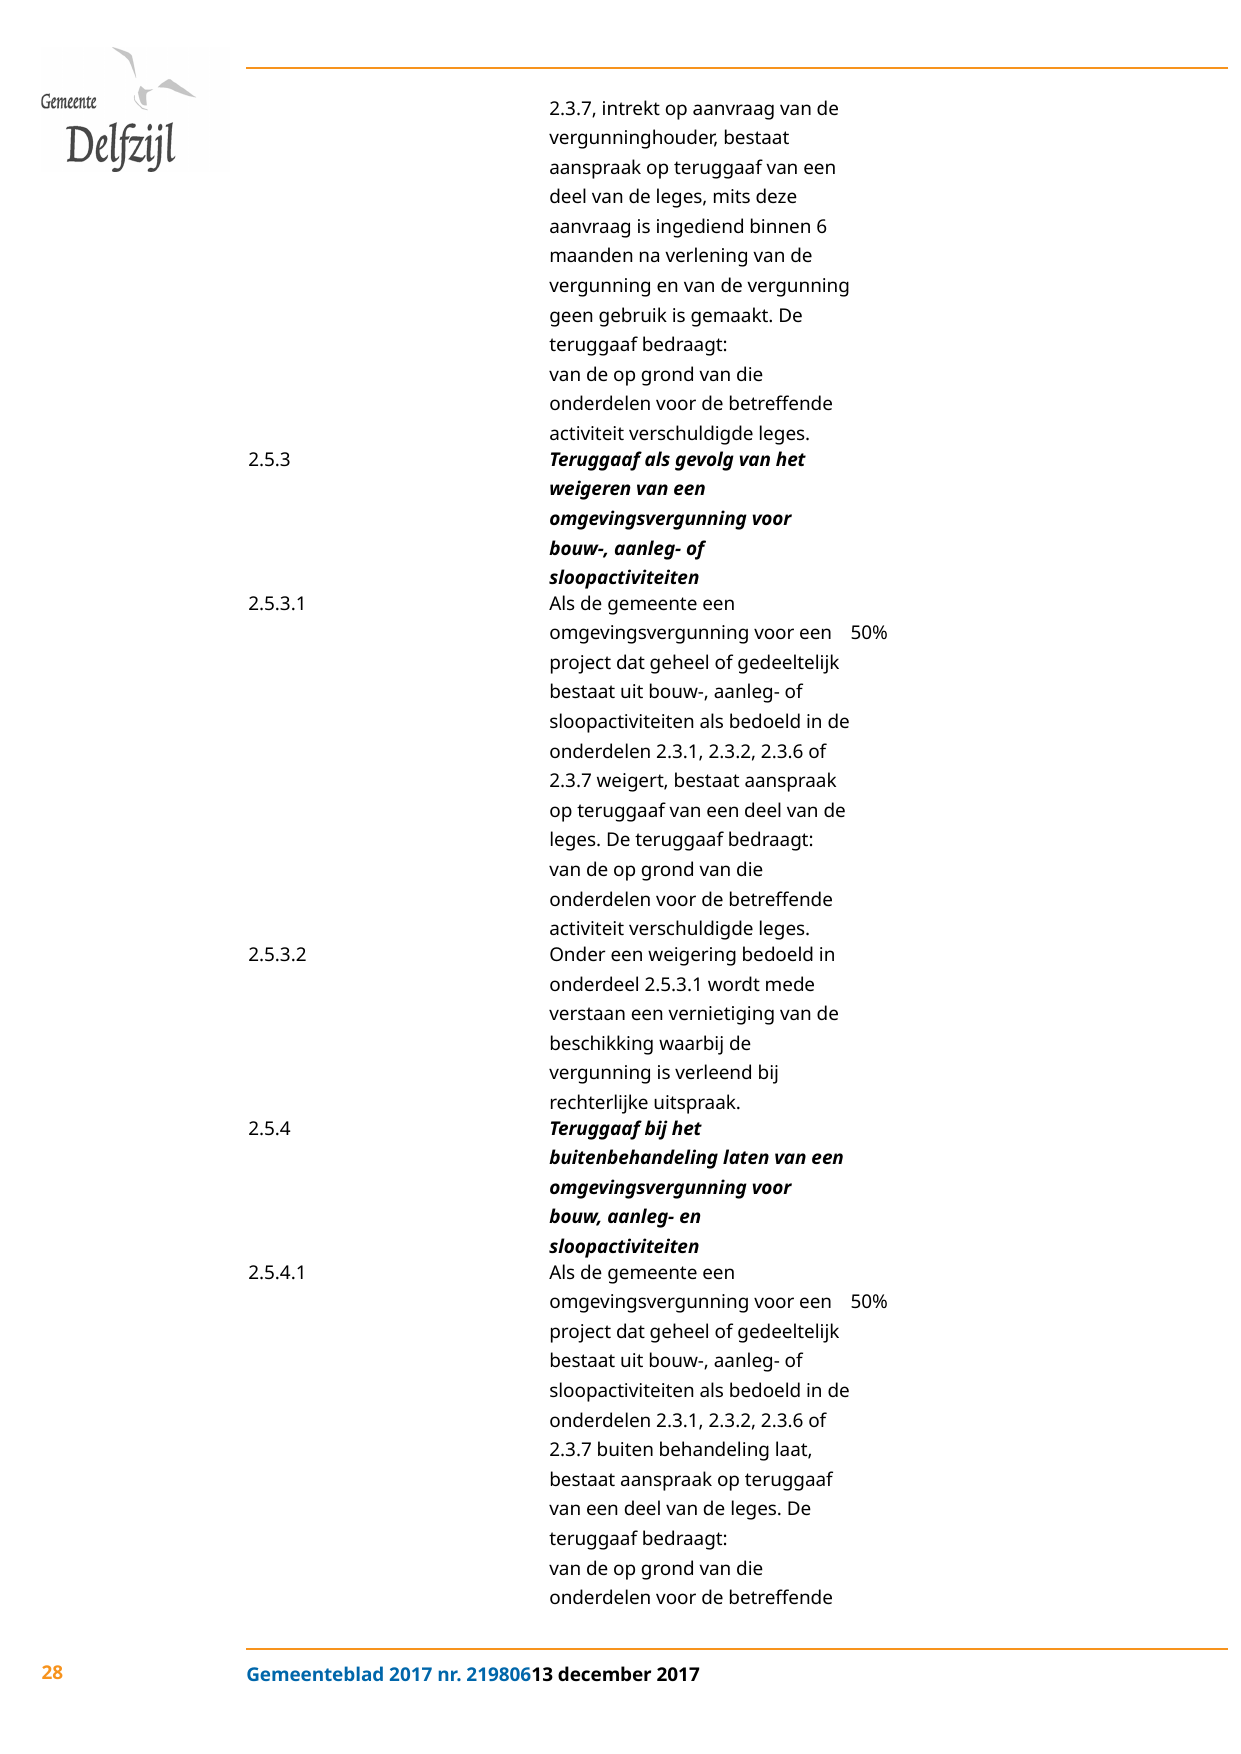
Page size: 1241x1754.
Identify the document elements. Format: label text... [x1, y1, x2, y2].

table_cell [850, 95, 1152, 446]
table_cell 2.3.7, intrekt op aanvraag van de vergunninghouder, bestaat aanspraak op teruggaaf van een deel van de leges, mits deze aanvraag is ingediend binnen 6 maanden na verlening van de vergunning en van de vergunning geen gebruik is gemaakt. De teruggaaf bedraagt: van de op grond van die onderdelen voor de betreffende activiteit verschuldigde leges. [549, 95, 850, 446]
table_cell [850, 941, 1152, 1115]
table_cell 50% [850, 1259, 1152, 1610]
table_cell [248, 95, 549, 446]
picture [41, 47, 231, 172]
table_cell 50% [850, 590, 1152, 941]
table_cell 2.5.3.2 [248, 941, 549, 1115]
table_cell Als de gemeente een omgevingsvergunning voor een project dat geheel of gedeeltelijk bestaat uit bouw-, aanleg- of sloopactiviteiten als bedoeld in de onderdelen 2.3.1, 2.3.2, 2.3.6 of 2.3.7 buiten behandeling laat, bestaat aanspraak op teruggaaf van een deel van de leges. De teruggaaf bedraagt: van de op grond van die onderdelen voor de betreffende [549, 1259, 850, 1610]
table_cell Teruggaaf als gevolg van het weigeren van een omgevingsvergunning voor bouw-, aanleg- of sloopactiviteiten [549, 446, 850, 590]
table_cell 2.5.3 [248, 446, 549, 590]
table_cell Onder een weigering bedoeld in onderdeel 2.5.3.1 wordt mede verstaan een vernietiging van de beschikking waarbij de vergunning is verleend bij rechterlijke uitspraak. [549, 941, 850, 1115]
table_cell 2.5.4.1 [248, 1259, 549, 1610]
table_cell 2.5.4 [248, 1115, 549, 1259]
table_cell [850, 446, 1152, 590]
table_cell 2.5.3.1 [248, 590, 549, 941]
table_cell Als de gemeente een omgevingsvergunning voor een project dat geheel of gedeeltelijk bestaat uit bouw-, aanleg- of sloopactiviteiten als bedoeld in de onderdelen 2.3.1, 2.3.2, 2.3.6 of 2.3.7 weigert, bestaat aanspraak op teruggaaf van een deel van de leges. De teruggaaf bedraagt: van de op grond van die onderdelen voor de betreffende activiteit verschuldigde leges. [549, 590, 850, 941]
table_cell [850, 1115, 1152, 1259]
table_cell Teruggaaf bij het buitenbehandeling laten van een omgevingsvergunning voor bouw, aanleg- en sloopactiviteiten [549, 1115, 850, 1259]
